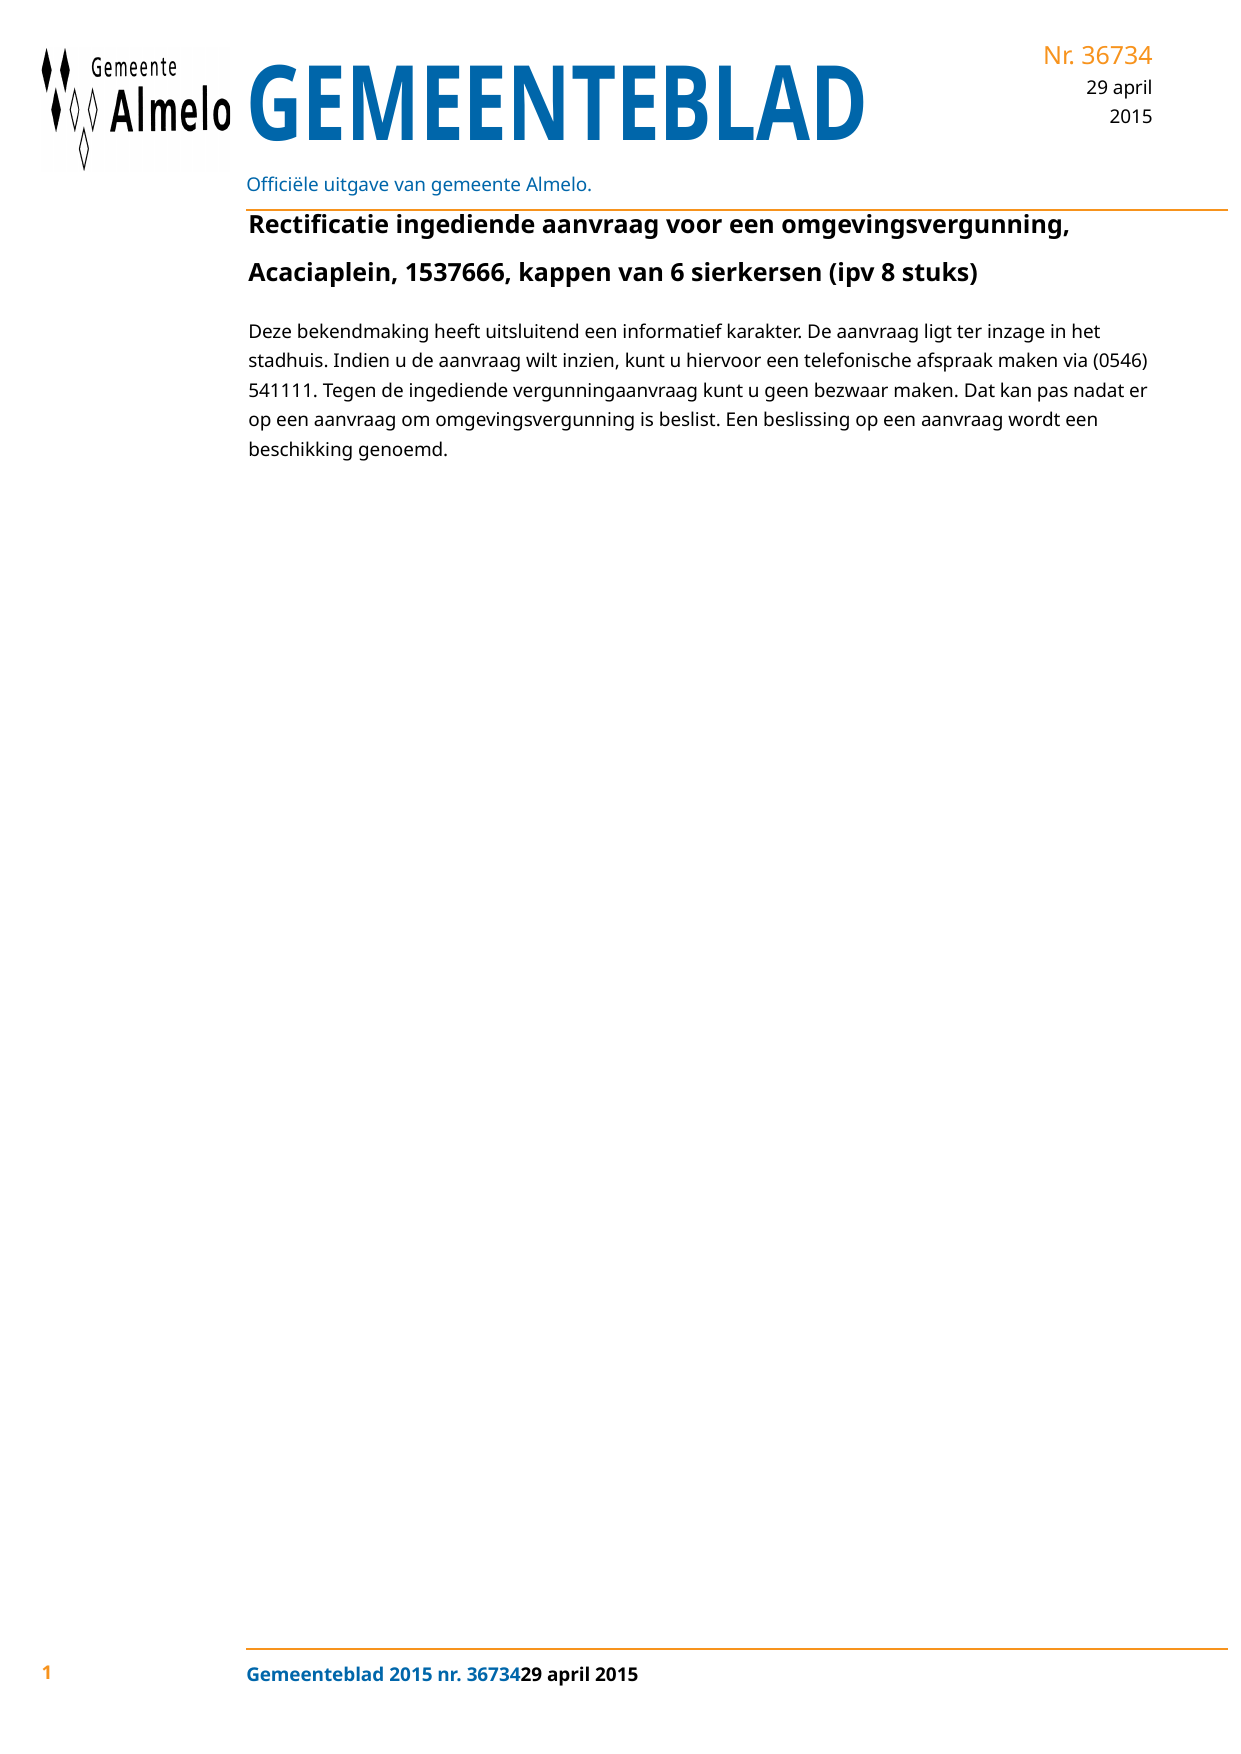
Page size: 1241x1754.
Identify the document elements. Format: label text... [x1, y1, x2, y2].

text Rectificatie ingediende aanvraag voor een omgevingsvergunning, Acaciaplein, 1537666, kappen van 6 sierkersen (ipv 8 stuks) [248, 211, 1152, 288]
text Deze bekendmaking heeft uitsluitend een informatief karakter. De aanvraag ligt ter inzage in het stadhuis. Indien u de aanvraag wilt inzien, kunt u hiervoor een telefonische afspraak maken via (0546) 541111. Tegen de ingediende vergunningaanvraag kunt u geen bezwaar maken. Dat kan pas nadat er op een aanvraag om omgevingsvergunning is beslist. Een beslissing op een aanvraag wordt een beschikking genoemd. [248, 318, 1152, 462]
picture [41, 47, 231, 172]
